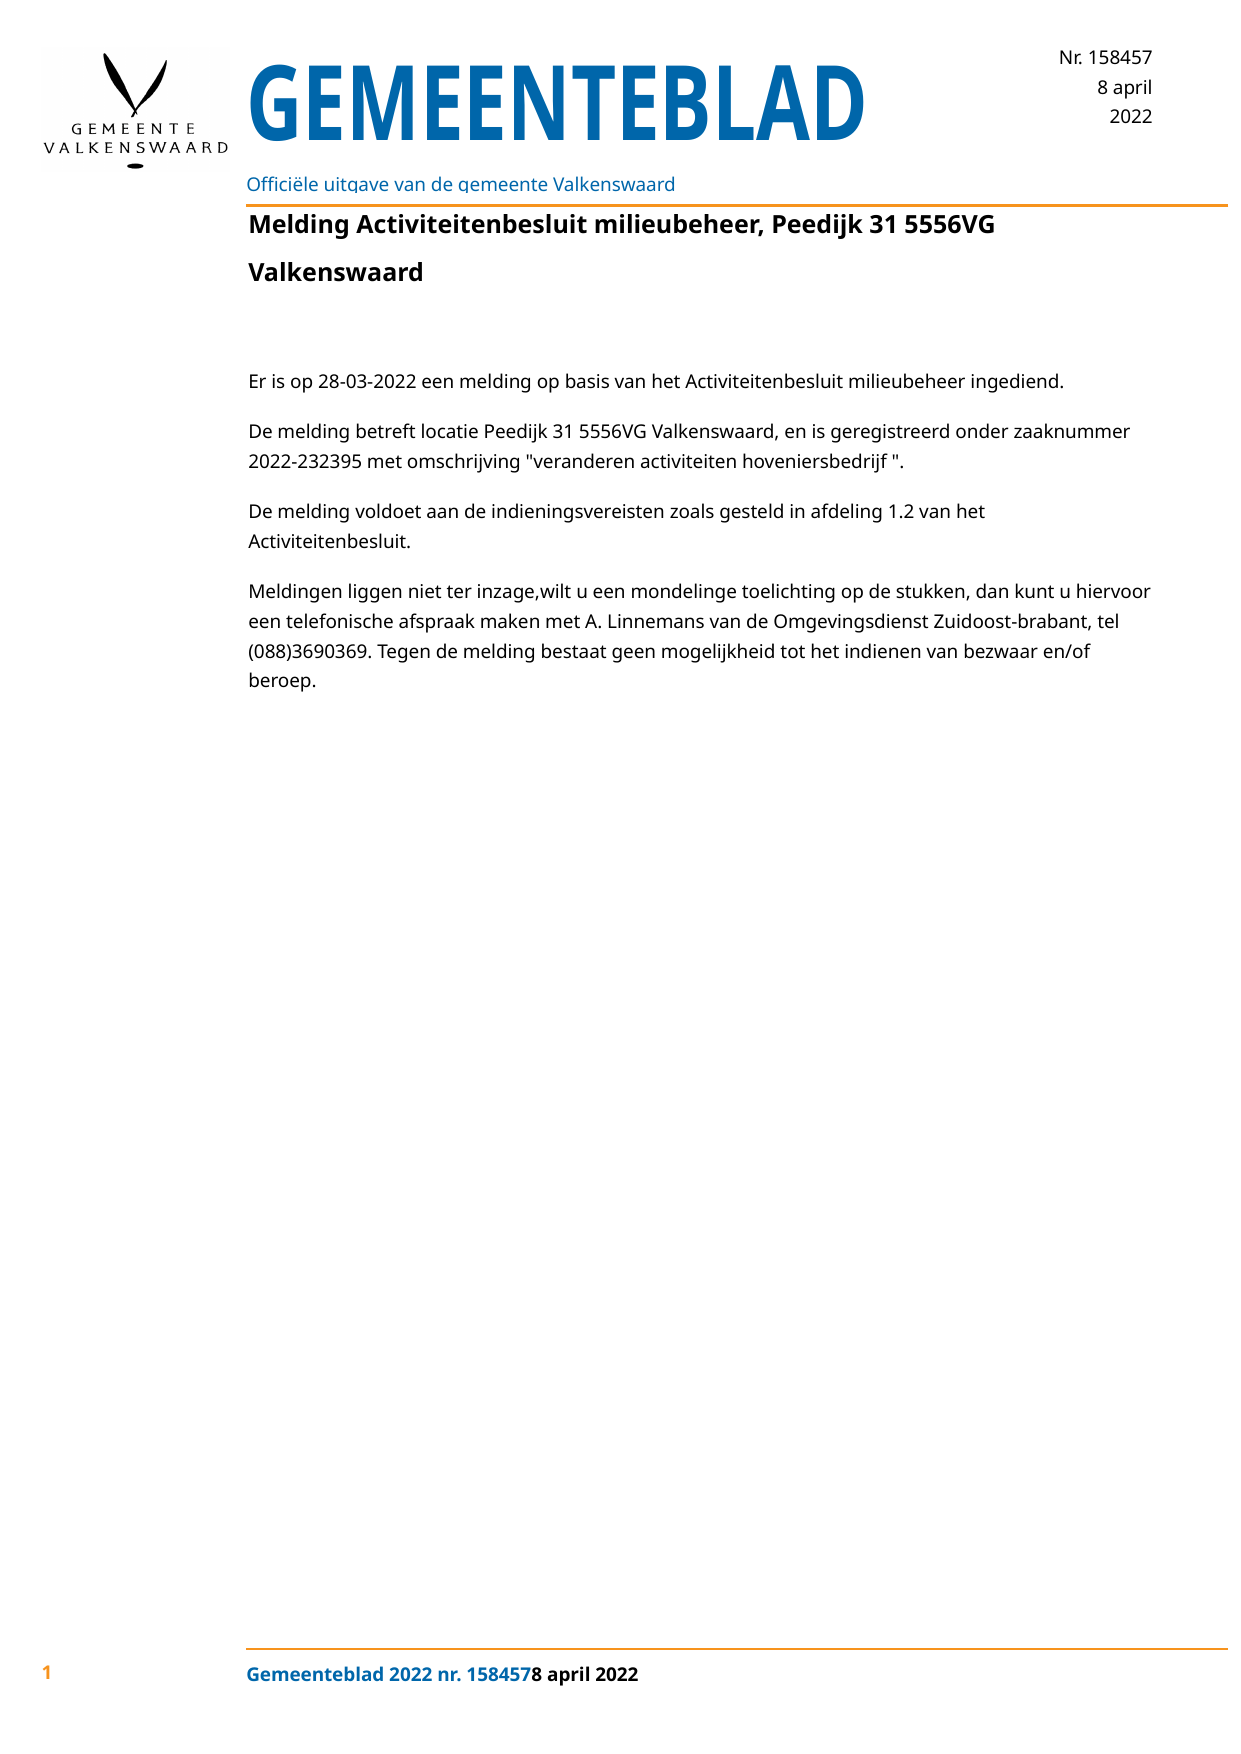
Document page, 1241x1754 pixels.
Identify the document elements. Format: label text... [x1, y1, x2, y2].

text De melding voldoet aan de indieningsvereisten zoals gesteld in afdeling 1.2 van het Activiteitenbesluit. [248, 499, 1152, 554]
text Er is op 28-03-2022 een melding op basis van het Activiteitenbesluit milieubeheer ingediend. [248, 368, 1152, 394]
text Meldingen liggen niet ter inzage,wilt u een mondelinge toelichting op de stukken, dan kunt u hiervoor een telefonische afspraak maken met A. Linnemans van de Omgevingsdienst Zuidoost-brabant, tel (088)3690369. Tegen de melding bestaat geen mogelijkheid tot het indienen van bezwaar en/of beroep. [248, 579, 1152, 693]
text Melding Activiteitenbesluit milieubeheer, Peedijk 31 5556VG Valkenswaard [248, 207, 1152, 288]
text De melding betreft locatie Peedijk 31 5556VG Valkenswaard, en is geregistreerd onder zaaknummer 2022-232395 met omschrijving "veranderen activiteiten hoveniersbedrijf ". [248, 419, 1152, 474]
picture [41, 47, 231, 172]
